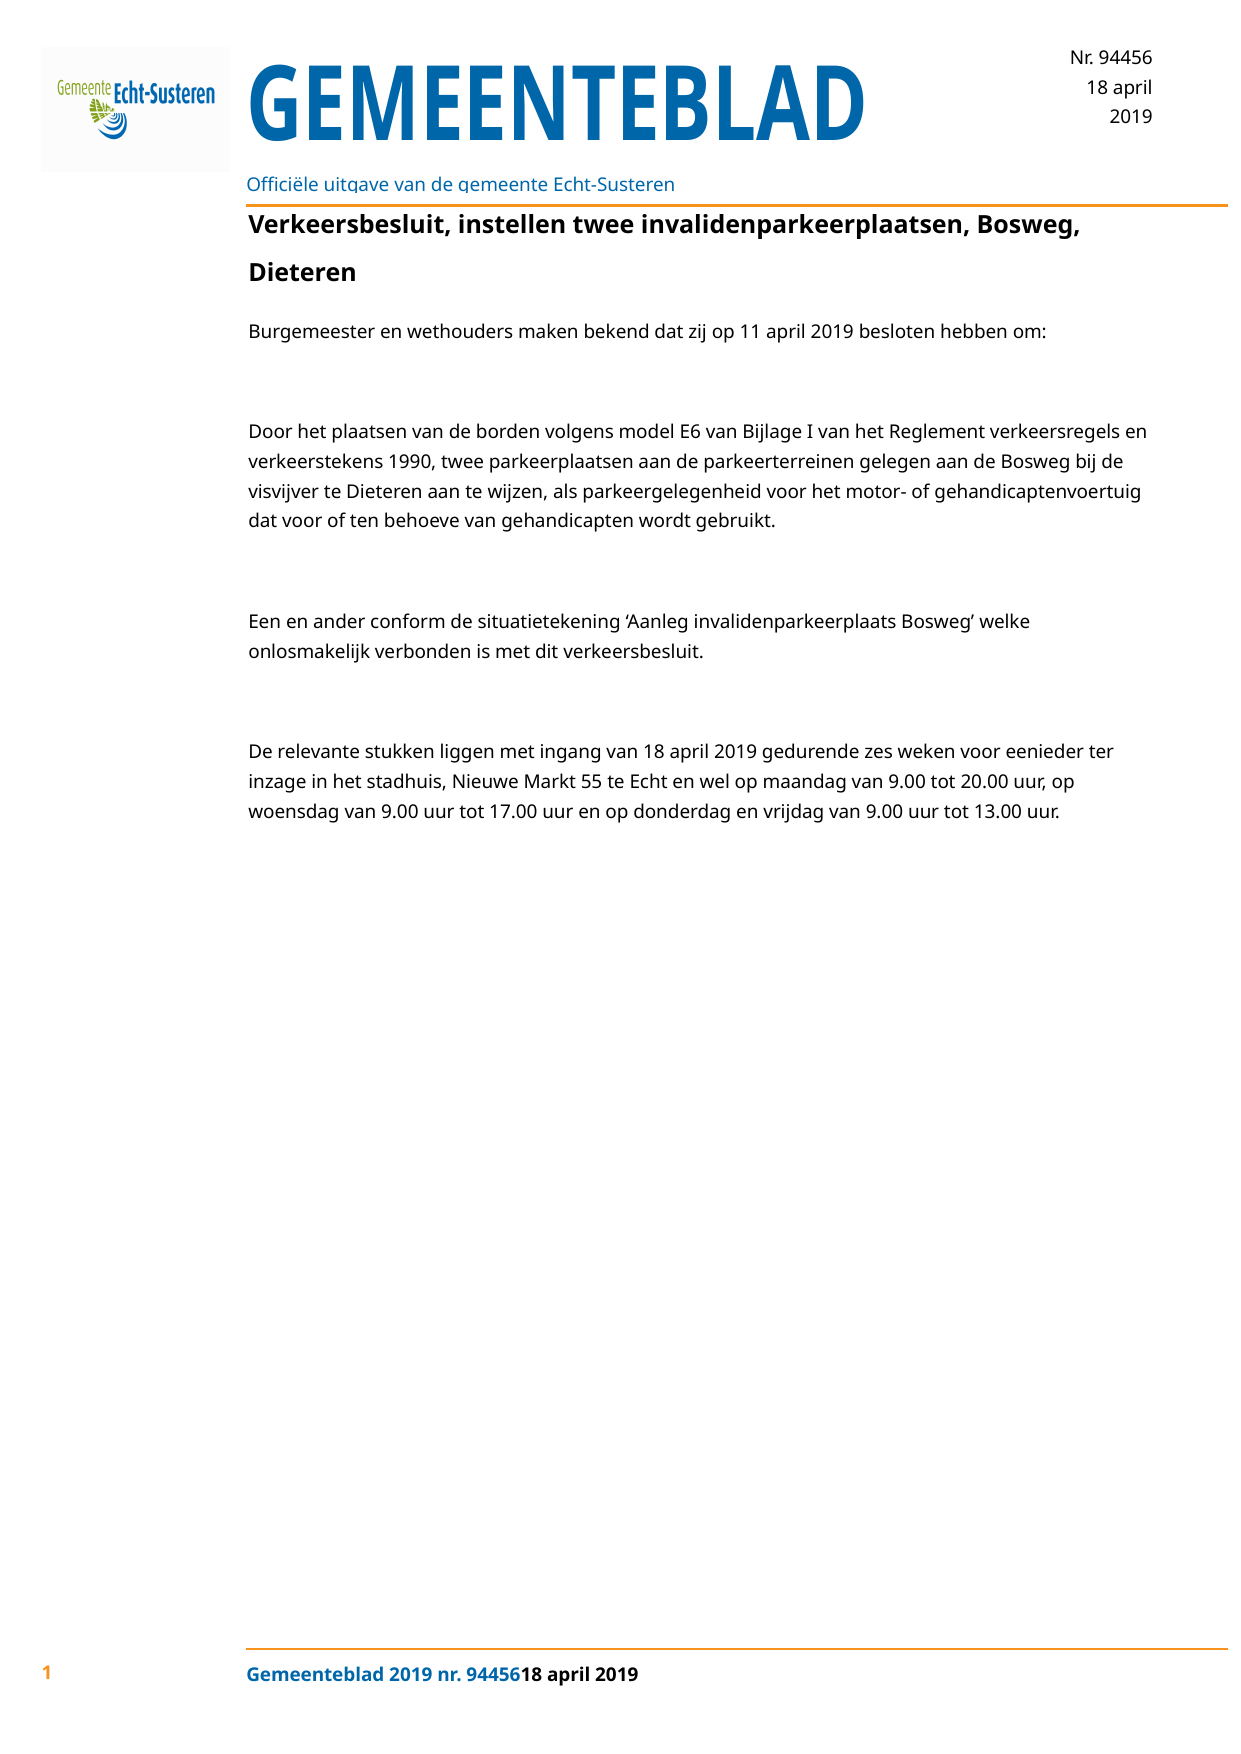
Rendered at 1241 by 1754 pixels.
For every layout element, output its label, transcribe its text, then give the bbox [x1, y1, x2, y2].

text Een en ander conform de situatietekening ‘Aanleg invalidenparkeerplaats Bosweg’ welke onlosmakelijk verbonden is met dit verkeersbesluit. [248, 608, 1152, 664]
text Verkeersbesluit, instellen twee invalidenparkeerplaatsen, Bosweg, Dieteren [248, 207, 1152, 288]
text Door het plaatsen van de borden volgens model E6 van Bijlage I van het Reglement verkeersregels en verkeerstekens 1990, twee parkeerplaatsen aan de parkeerterreinen gelegen aan de Bosweg bij de visvijver te Dieteren aan te wijzen, als parkeergelegenheid voor het motor- of gehandicaptenvoertuig dat voor of ten behoeve van gehandicapten wordt gebruikt. [248, 419, 1152, 533]
text De relevante stukken liggen met ingang van 18 april 2019 gedurende zes weken voor eenieder ter inzage in het stadhuis, Nieuwe Markt 55 te Echt en wel op maandag van 9.00 tot 20.00 uur, op woensdag van 9.00 uur tot 17.00 uur en op donderdag en vrijdag van 9.00 uur tot 13.00 uur. [248, 739, 1152, 824]
text Burgemeester en wethouders maken bekend dat zij op 11 april 2019 besloten hebben om: [248, 318, 1152, 344]
picture [41, 47, 231, 172]
